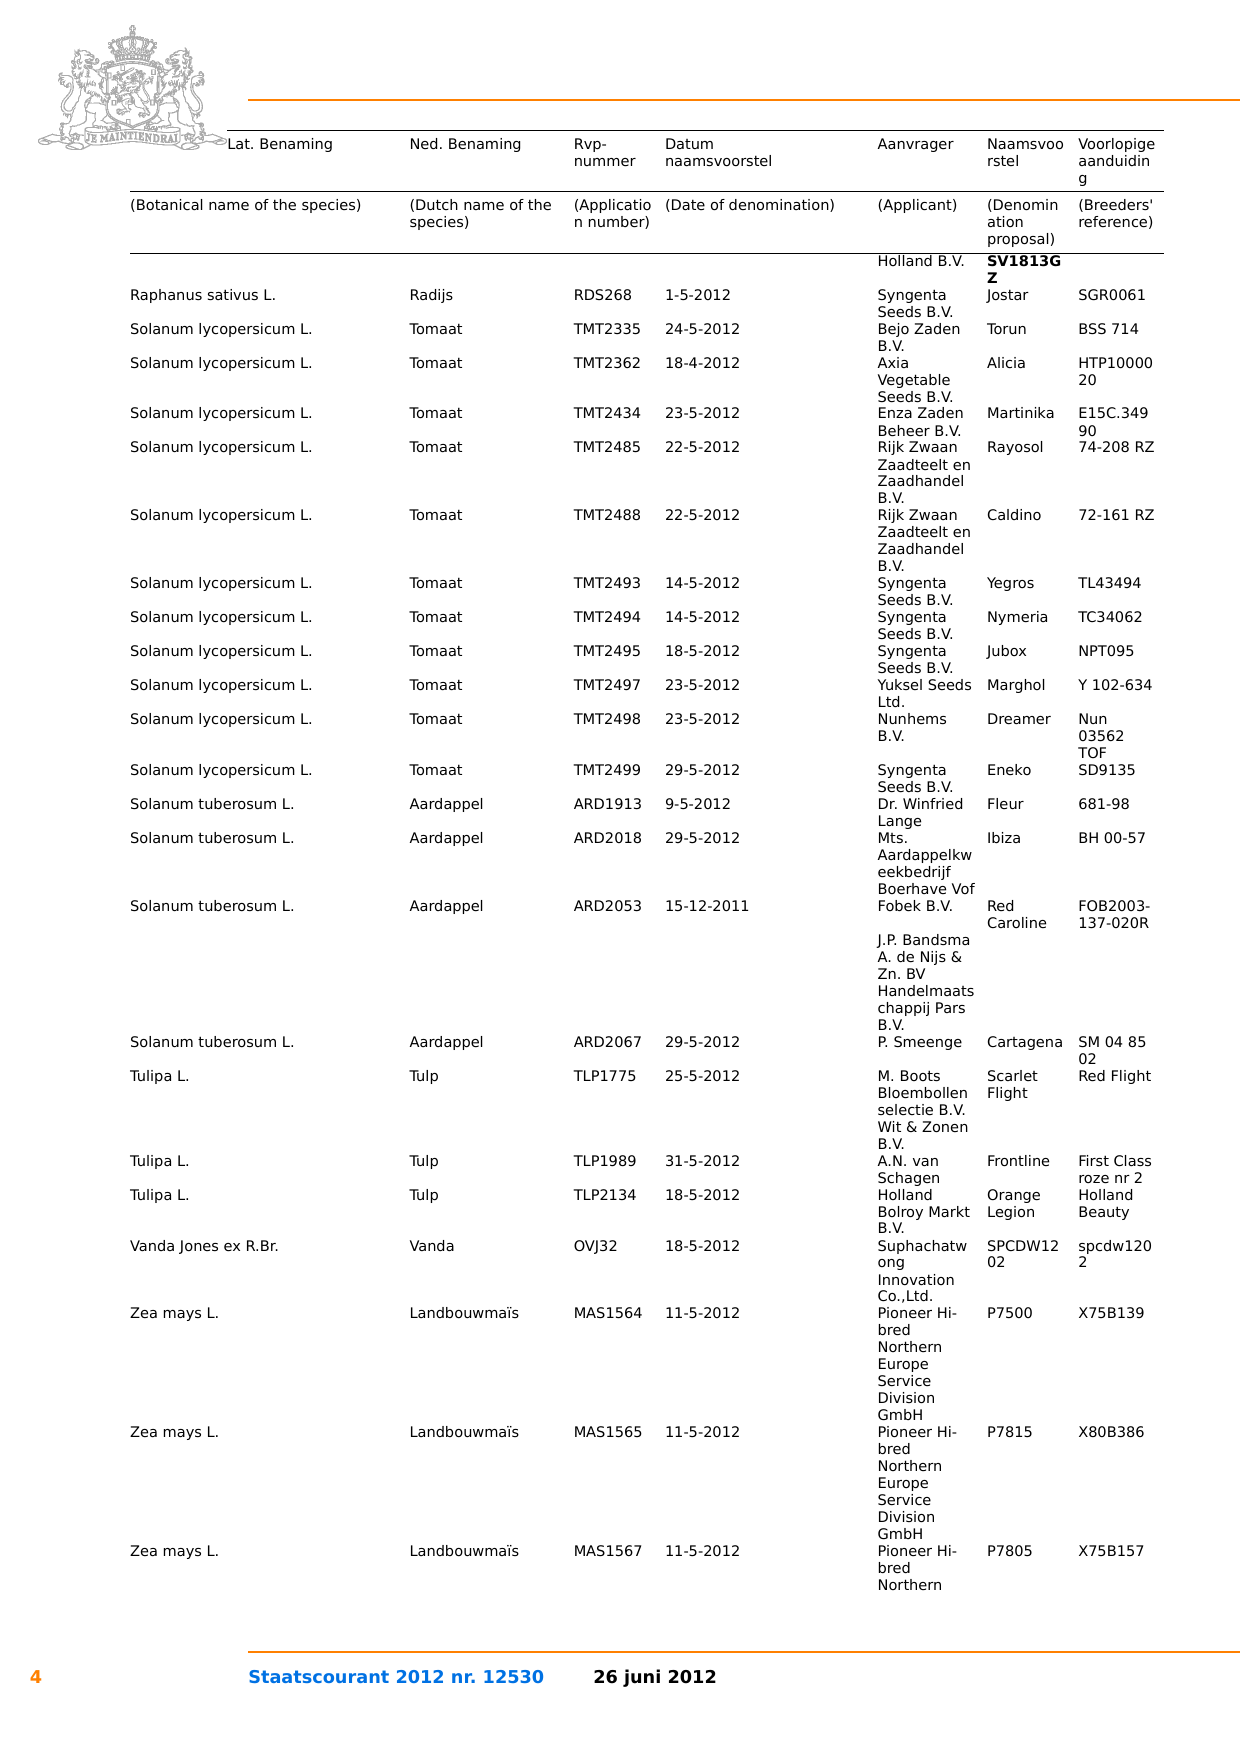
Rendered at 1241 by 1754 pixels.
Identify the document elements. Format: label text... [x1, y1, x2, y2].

table_cell ARD2067 [568, 1034, 659, 1068]
table_cell [404, 254, 568, 287]
table_cell TLP1775 [568, 1068, 659, 1118]
table_cell TMT2498 [568, 711, 659, 762]
table_cell Pioneer Hi-bred Northern Europe Service Division GmbH [872, 1424, 981, 1543]
table_header Aanvrager [872, 131, 981, 191]
table_cell [130, 932, 403, 949]
table_cell 23-5-2012 [659, 711, 872, 762]
table_cell Solanum tuberosum L. [130, 1034, 403, 1068]
table_cell [1072, 949, 1163, 983]
table_cell Yegros [981, 575, 1072, 609]
table_cell TL43494 [1072, 575, 1163, 609]
table_cell Martinika [981, 405, 1072, 439]
table_cell SPCDW1202 [981, 1238, 1072, 1305]
table_cell Axia Vegetable Seeds B.V. [872, 355, 981, 405]
table_cell Landbouwmaïs [404, 1305, 568, 1424]
table_cell [981, 949, 1072, 983]
table_cell FOB2003-137-020R [1072, 898, 1163, 932]
table_cell 31-5-2012 [659, 1153, 872, 1186]
table_cell Tomaat [404, 321, 568, 354]
table_cell Caldino [981, 507, 1072, 575]
table_cell X75B139 [1072, 1305, 1163, 1424]
table_cell Solanum tuberosum L. [130, 830, 403, 898]
table_cell Pioneer Hi-bred Northern [872, 1543, 981, 1594]
table_cell 22-5-2012 [659, 439, 872, 507]
table_cell Vanda [404, 1238, 568, 1305]
table_cell TLP1989 [568, 1153, 659, 1186]
table_cell [981, 932, 1072, 949]
table_cell Aardappel [404, 1034, 568, 1068]
table_cell Zea mays L. [130, 1305, 403, 1424]
table_cell Solanum lycopersicum L. [130, 677, 403, 711]
table_cell M. Boots Bloembollenselectie B.V. [872, 1068, 981, 1118]
table_cell Orange Legion [981, 1186, 1072, 1237]
table_cell 11-5-2012 [659, 1543, 872, 1594]
table_cell TMT2434 [568, 405, 659, 439]
table_cell Marghol [981, 677, 1072, 711]
table_cell (Dutch name of the species) [404, 192, 568, 253]
table_cell Frontline [981, 1153, 1072, 1186]
table_cell 74-208 RZ [1072, 439, 1163, 507]
table_cell Alicia [981, 355, 1072, 405]
table_cell A. de Nijs & Zn. BV [872, 949, 981, 983]
table_cell 1-5-2012 [659, 287, 872, 321]
table_cell MAS1567 [568, 1543, 659, 1594]
table_cell Tomaat [404, 643, 568, 677]
table_cell (Botanical name of the species) [130, 192, 403, 253]
table_cell Holland Bolroy Markt B.V. [872, 1186, 981, 1237]
table_cell Landbouwmaïs [404, 1543, 568, 1594]
table_header Voorlopige aanduiding [1072, 131, 1163, 191]
table_cell 29-5-2012 [659, 830, 872, 898]
table_cell Holland B.V. [872, 254, 981, 287]
table_cell Solanum lycopersicum L. [130, 507, 403, 575]
table_header Rvp- nummer [568, 131, 659, 191]
table_cell Tomaat [404, 711, 568, 762]
table_cell Raphanus sativus L. [130, 287, 403, 321]
table_cell [568, 1119, 659, 1152]
table_cell TMT2485 [568, 439, 659, 507]
table_cell Yuksel Seeds Ltd. [872, 677, 981, 711]
table_cell Syngenta Seeds B.V. [872, 287, 981, 321]
table_cell MAS1564 [568, 1305, 659, 1424]
table_cell [404, 1119, 568, 1152]
table_cell Tulipa L. [130, 1186, 403, 1237]
table_cell P. Smeenge [872, 1034, 981, 1068]
table_cell Fobek B.V. [872, 898, 981, 932]
table_cell P7500 [981, 1305, 1072, 1424]
table_cell [568, 254, 659, 287]
table_cell (Date of denomination) [659, 192, 872, 253]
table_cell [568, 983, 659, 1034]
table_cell X75B157 [1072, 1543, 1163, 1594]
table_cell Landbouwmaïs [404, 1424, 568, 1543]
table_cell [659, 949, 872, 983]
picture [38, 25, 227, 150]
table_cell 14-5-2012 [659, 609, 872, 643]
table_cell Tulipa L. [130, 1068, 403, 1118]
table_cell 18-4-2012 [659, 355, 872, 405]
table_cell 11-5-2012 [659, 1305, 872, 1424]
table_cell 72-161 RZ [1072, 507, 1163, 575]
table_cell [981, 983, 1072, 1034]
table_header Ned. Benaming [404, 131, 568, 191]
table_cell TC34062 [1072, 609, 1163, 643]
table_cell [130, 1119, 403, 1152]
table_cell NPT095 [1072, 643, 1163, 677]
table_cell 29-5-2012 [659, 762, 872, 796]
table_cell TMT2488 [568, 507, 659, 575]
table_cell Tomaat [404, 762, 568, 796]
table_cell [1072, 1119, 1163, 1152]
table_cell BSS 714 [1072, 321, 1163, 354]
table_cell Tulp [404, 1153, 568, 1186]
table_cell (Application number) [568, 192, 659, 253]
table_cell TMT2362 [568, 355, 659, 405]
table_cell Suphachatwong Innovation Co.,Ltd. [872, 1238, 981, 1305]
table_cell Tomaat [404, 609, 568, 643]
table_cell TMT2335 [568, 321, 659, 354]
table_cell Solanum lycopersicum L. [130, 609, 403, 643]
table_cell Y 102-634 [1072, 677, 1163, 711]
table_cell MAS1565 [568, 1424, 659, 1543]
table_cell 9-5-2012 [659, 796, 872, 830]
table_cell Syngenta Seeds B.V. [872, 575, 981, 609]
table_cell [568, 932, 659, 949]
table_cell Tulipa L. [130, 1153, 403, 1186]
table_header Naamsvoorstel [981, 131, 1072, 191]
table_cell Ibiza [981, 830, 1072, 898]
table_cell TMT2494 [568, 609, 659, 643]
table_cell Radijs [404, 287, 568, 321]
table_cell TLP2134 [568, 1186, 659, 1237]
table_cell SD9135 [1072, 762, 1163, 796]
table_cell ARD1913 [568, 796, 659, 830]
table_cell E15C.34990 [1072, 405, 1163, 439]
table_cell Zea mays L. [130, 1424, 403, 1543]
table_cell Nun 03562 TOF [1072, 711, 1163, 762]
table_cell [659, 983, 872, 1034]
table_cell RDS268 [568, 287, 659, 321]
table_cell Aardappel [404, 796, 568, 830]
table_cell OVJ32 [568, 1238, 659, 1305]
table_cell 25-5-2012 [659, 1068, 872, 1118]
table_cell Cartagena [981, 1034, 1072, 1068]
table_cell (Applicant) [872, 192, 981, 253]
table_cell Solanum tuberosum L. [130, 898, 403, 932]
table_cell 24-5-2012 [659, 321, 872, 354]
table_cell Fleur [981, 796, 1072, 830]
table_cell [404, 932, 568, 949]
table_cell Tulp [404, 1068, 568, 1118]
table_cell [130, 983, 403, 1034]
table_cell Solanum tuberosum L. [130, 796, 403, 830]
table_header Lat. Benaming [130, 131, 403, 191]
table_cell 681-98 [1072, 796, 1163, 830]
table_cell First Class roze nr 2 [1072, 1153, 1163, 1186]
table_cell (Denomination proposal) [981, 192, 1072, 253]
table_cell [404, 949, 568, 983]
table_cell 18-5-2012 [659, 1238, 872, 1305]
table_cell SV1813GZ [981, 254, 1072, 287]
table_cell Tomaat [404, 355, 568, 405]
table_cell SM 04 85 02 [1072, 1034, 1163, 1068]
table_cell Aardappel [404, 830, 568, 898]
table_cell Jostar [981, 287, 1072, 321]
table_cell Nunhems B.V. [872, 711, 981, 762]
table_cell Rijk Zwaan Zaadteelt en Zaadhandel B.V. [872, 439, 981, 507]
table_cell HTP1000020 [1072, 355, 1163, 405]
table_cell 22-5-2012 [659, 507, 872, 575]
table_cell TMT2497 [568, 677, 659, 711]
table_cell 14-5-2012 [659, 575, 872, 609]
table_cell Pioneer Hi-bred Northern Europe Service Division GmbH [872, 1305, 981, 1424]
table_cell [1072, 932, 1163, 949]
table_cell Torun [981, 321, 1072, 354]
table_cell Solanum lycopersicum L. [130, 711, 403, 762]
table_cell Solanum lycopersicum L. [130, 355, 403, 405]
table_cell Rijk Zwaan Zaadteelt en Zaadhandel B.V. [872, 507, 981, 575]
table_cell [130, 254, 403, 287]
table_cell TMT2495 [568, 643, 659, 677]
table_cell (Breeders' reference) [1072, 192, 1163, 253]
table_cell BH 00-57 [1072, 830, 1163, 898]
table_cell Tomaat [404, 677, 568, 711]
table_cell 18-5-2012 [659, 1186, 872, 1237]
table_header Datum naamsvoorstel [659, 131, 872, 191]
table_cell ARD2018 [568, 830, 659, 898]
table_cell [659, 932, 872, 949]
table_cell A.N. van Schagen [872, 1153, 981, 1186]
table_cell Tomaat [404, 575, 568, 609]
table_cell [659, 254, 872, 287]
table_cell 23-5-2012 [659, 405, 872, 439]
table_cell 23-5-2012 [659, 677, 872, 711]
table_cell Solanum lycopersicum L. [130, 405, 403, 439]
table_cell Eneko [981, 762, 1072, 796]
table_cell Syngenta Seeds B.V. [872, 609, 981, 643]
table_cell Holland Beauty [1072, 1186, 1163, 1237]
table_cell Solanum lycopersicum L. [130, 643, 403, 677]
table_cell Tomaat [404, 439, 568, 507]
table_cell Syngenta Seeds B.V. [872, 643, 981, 677]
table_cell Jubox [981, 643, 1072, 677]
table_cell [568, 949, 659, 983]
table_cell Dreamer [981, 711, 1072, 762]
table_cell Solanum lycopersicum L. [130, 321, 403, 354]
table_cell Dr. Winfried Lange [872, 796, 981, 830]
table_cell Scarlet Flight [981, 1068, 1072, 1118]
table_cell [659, 1119, 872, 1152]
table_cell TMT2493 [568, 575, 659, 609]
table_cell [981, 1119, 1072, 1152]
table_cell Bejo Zaden B.V. [872, 321, 981, 354]
table_cell [404, 983, 568, 1034]
table_cell ARD2053 [568, 898, 659, 932]
table_cell spcdw1202 [1072, 1238, 1163, 1305]
table_cell Tulp [404, 1186, 568, 1237]
table_cell X80B386 [1072, 1424, 1163, 1543]
table_cell Vanda Jones ex R.Br. [130, 1238, 403, 1305]
table_cell 18-5-2012 [659, 643, 872, 677]
table_cell 15-12-2011 [659, 898, 872, 932]
table_cell Enza Zaden Beheer B.V. [872, 405, 981, 439]
table_cell [130, 949, 403, 983]
table_cell Rayosol [981, 439, 1072, 507]
table_cell Zea mays L. [130, 1543, 403, 1594]
table_cell SGR0061 [1072, 287, 1163, 321]
table_cell Tomaat [404, 405, 568, 439]
table_cell Handelmaatschappij Pars B.V. [872, 983, 981, 1034]
table_cell Mts. Aardappelkweekbedrijf Boerhave Vof [872, 830, 981, 898]
table_cell Syngenta Seeds B.V. [872, 762, 981, 796]
table_cell Nymeria [981, 609, 1072, 643]
table_cell 29-5-2012 [659, 1034, 872, 1068]
table_cell Red Flight [1072, 1068, 1163, 1118]
table_cell P7805 [981, 1543, 1072, 1594]
table_cell [1072, 254, 1163, 287]
table_cell Wit & Zonen B.V. [872, 1119, 981, 1152]
table_cell Red Caroline [981, 898, 1072, 932]
table_cell Aardappel [404, 898, 568, 932]
table_cell P7815 [981, 1424, 1072, 1543]
table_cell Solanum lycopersicum L. [130, 575, 403, 609]
table_cell Solanum lycopersicum L. [130, 762, 403, 796]
table_cell Solanum lycopersicum L. [130, 439, 403, 507]
table_cell 11-5-2012 [659, 1424, 872, 1543]
table_cell Tomaat [404, 507, 568, 575]
table_cell [1072, 983, 1163, 1034]
table_cell J.P. Bandsma [872, 932, 981, 949]
table_cell TMT2499 [568, 762, 659, 796]
